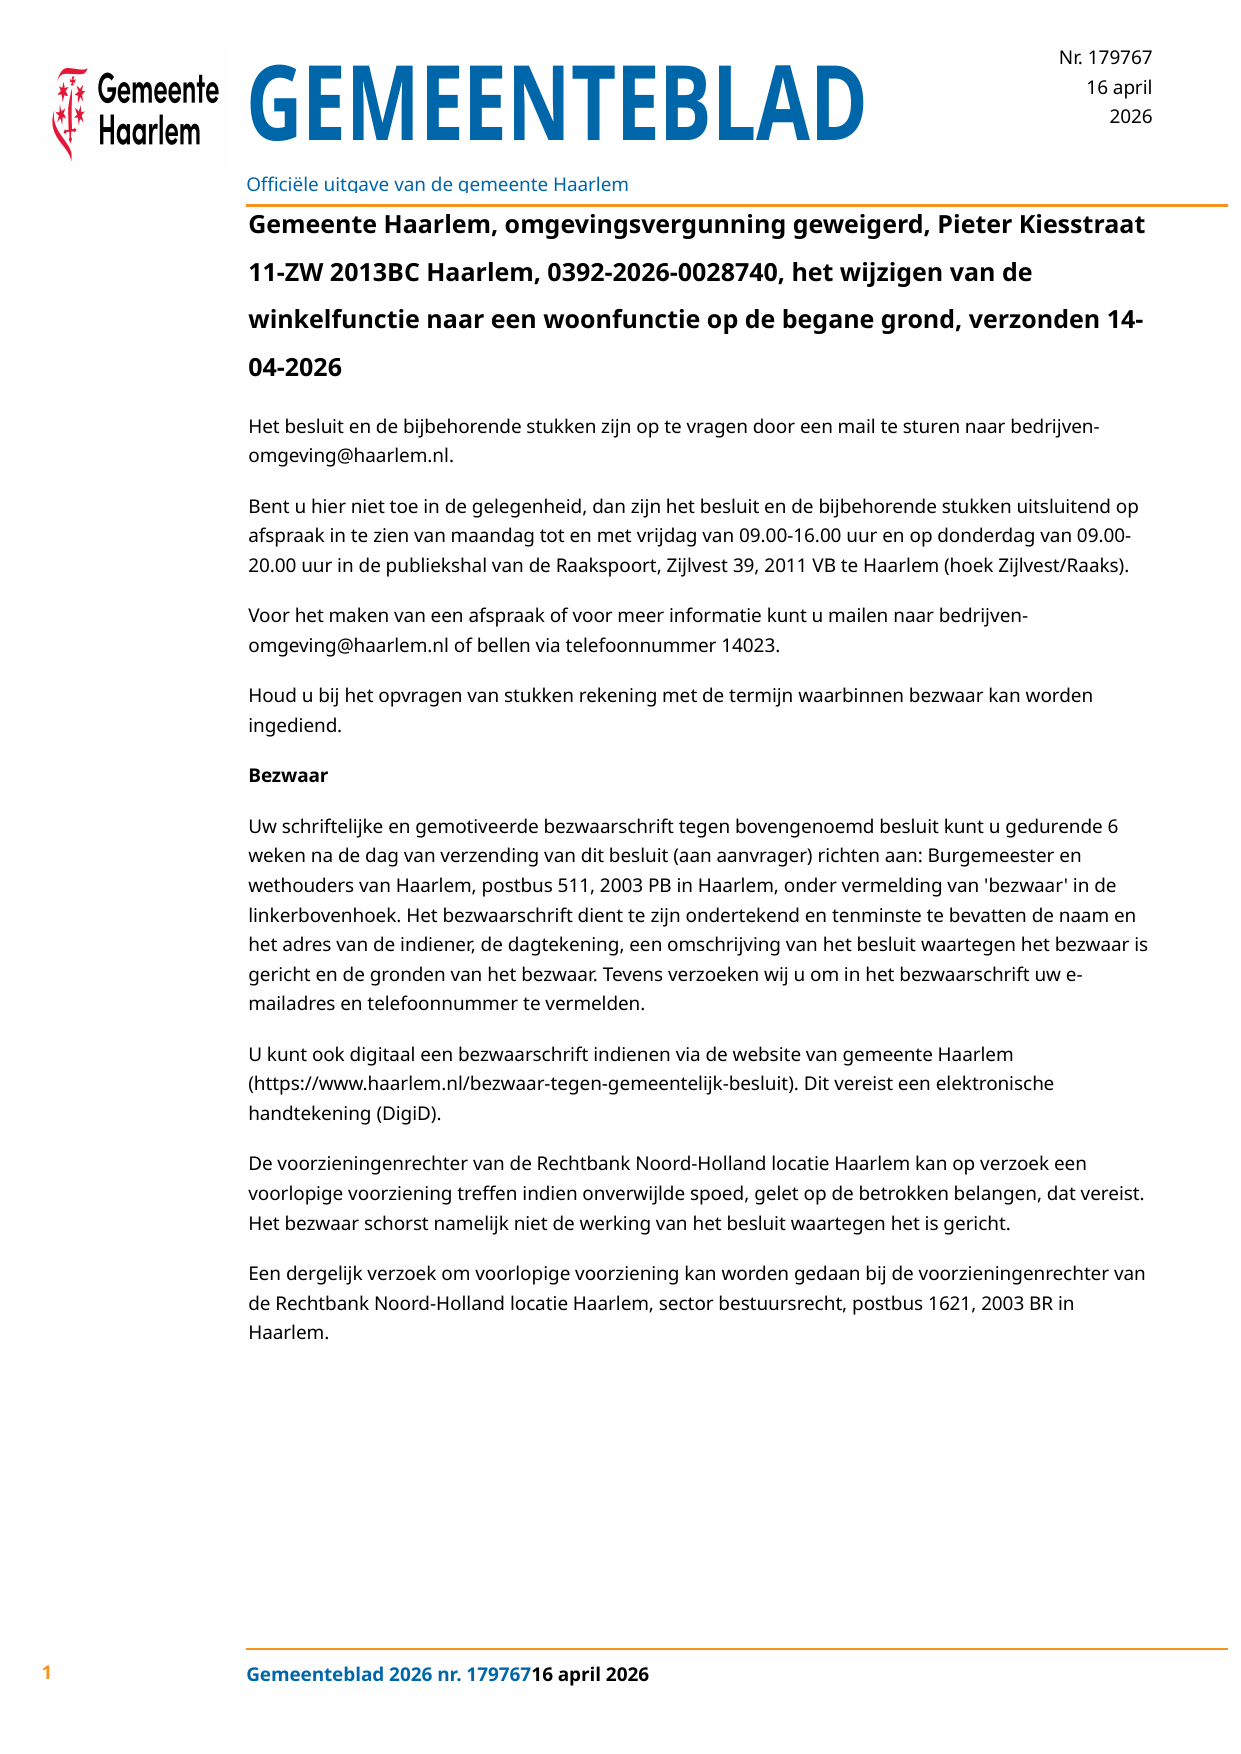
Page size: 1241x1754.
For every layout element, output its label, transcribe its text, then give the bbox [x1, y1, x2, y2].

text Bent u hier niet toe in de gelegenheid, dan zijn het besluit en de bijbehorende stukken uitsluitend op afspraak in te zien van maandag tot en met vrijdag van 09.00-16.00 uur en op donderdag van 09.00-20.00 uur in de publiekshal van de Raakspoort, Zijlvest 39, 2011 VB te Haarlem (hoek Zijlvest/Raaks). [248, 493, 1152, 578]
picture [41, 47, 231, 172]
text De voorzieningenrechter van de Rechtbank Noord-Holland locatie Haarlem kan op verzoek een voorlopige voorziening treffen indien onverwijlde spoed, gelet op de betrokken belangen, dat vereist. Het bezwaar schorst namelijk niet de werking van het besluit waartegen het is gericht. [248, 1151, 1152, 1236]
text Uw schriftelijke en gemotiveerde bezwaarschrift tegen bovengenoemd besluit kunt u gedurende 6 weken na de dag van verzending van dit besluit (aan aanvrager) richten aan: Burgemeester en wethouders van Haarlem, postbus 511, 2003 PB in Haarlem, onder vermelding van 'bezwaar' in de linkerbovenhoek. Het bezwaarschrift dient te zijn ondertekend en tenminste te bevatten de naam en het adres van de indiener, de dagtekening, een omschrijving van het besluit waartegen het bezwaar is gericht en de gronden van het bezwaar. Tevens verzoeken wij u om in het bezwaarschrift uw e-mailadres en telefoonnummer te vermelden. [248, 813, 1152, 1016]
text U kunt ook digitaal een bezwaarschrift indienen via de website van gemeente Haarlem (https://www.haarlem.nl/bezwaar-tegen-gemeentelijk-besluit). Dit vereist een elektronische handtekening (DigiD). [248, 1041, 1152, 1126]
text Voor het maken van een afspraak of voor meer informatie kunt u mailen naar bedrijven-omgeving@haarlem.nl of bellen via telefoonnummer 14023. [248, 603, 1152, 658]
text Het besluit en de bijbehorende stukken zijn op te vragen door een mail te sturen naar bedrijven-omgeving@haarlem.nl. [248, 413, 1152, 468]
text Een dergelijk verzoek om voorlopige voorziening kan worden gedaan bij de voorzieningenrechter van de Rechtbank Noord-Holland locatie Haarlem, sector bestuursrecht, postbus 1621, 2003 BR in Haarlem. [248, 1260, 1152, 1345]
text Bezwaar [248, 763, 1152, 788]
text Houd u bij het opvragen van stukken rekening met de termijn waarbinnen bezwaar kan worden ingediend. [248, 683, 1152, 738]
text Gemeente Haarlem, omgevingsvergunning geweigerd, Pieter Kiesstraat 11-ZW 2013BC Haarlem, 0392-2026-0028740, het wijzigen van de winkelfunctie naar een woonfunctie op de begane grond, verzonden 14-04-2026 [248, 207, 1152, 384]
